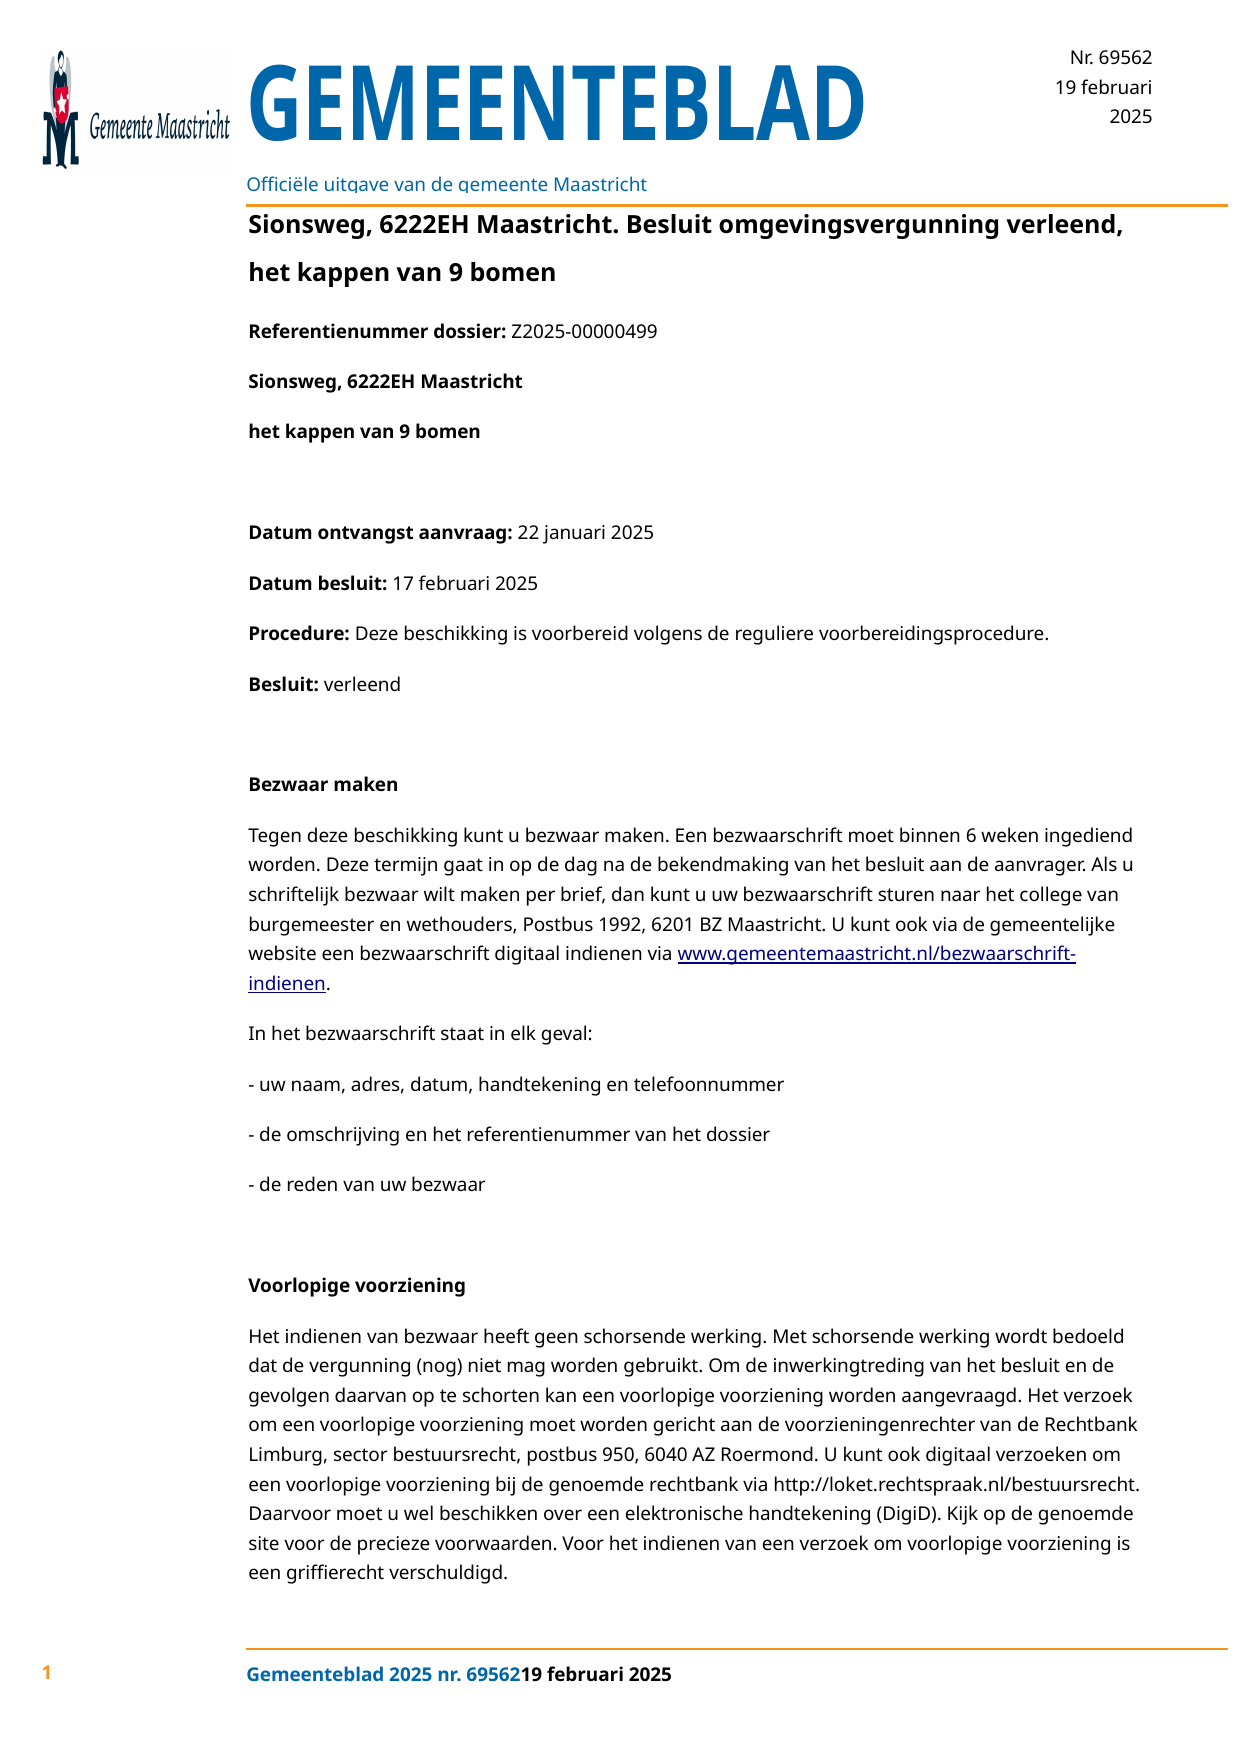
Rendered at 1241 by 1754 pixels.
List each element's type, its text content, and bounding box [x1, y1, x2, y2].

text Tegen deze beschikking kunt u bezwaar maken. Een bezwaarschrift moet binnen 6 weken ingediend worden. Deze termijn gaat in op de dag na de bekendmaking van het besluit aan de aanvrager. Als u schriftelijk bezwaar wilt maken per brief, dan kunt u uw bezwaarschrift sturen naar het college van burgemeester en wethouders, Postbus 1992, 6201 BZ Maastricht. U kunt ook via de gemeentelijke website een bezwaarschrift digitaal indienen via www.gemeentemaastricht.nl/bezwaarschrift-indienen. [248, 822, 1152, 996]
text Het indienen van bezwaar heeft geen schorsende werking. Met schorsende werking wordt bedoeld dat de vergunning (nog) niet mag worden gebruikt. Om de inwerkingtreding van het besluit en de gevolgen daarvan op te schorten kan een voorlopige voorziening worden aangevraagd. Het verzoek om een voorlopige voorziening moet worden gericht aan de voorzieningenrechter van de Rechtbank Limburg, sector bestuursrecht, postbus 950, 6040 AZ Roermond. U kunt ook digitaal verzoeken om een voorlopige voorziening bij de genoemde rechtbank via http://loket.rechtspraak.nl/bestuursrecht. Daarvoor moet u wel beschikken over een elektronische handtekening (DigiD). Kijk op de genoemde site voor de precieze voorwaarden. Voor het indienen van een verzoek om voorlopige voorziening is een griffierecht verschuldigd. [248, 1323, 1152, 1585]
text Sionsweg, 6222EH Maastricht [248, 368, 1152, 394]
text In het bezwaarschrift staat in elk geval: [248, 1020, 1152, 1046]
text Sionsweg, 6222EH Maastricht. Besluit omgevingsvergunning verleend, het kappen van 9 bomen [248, 207, 1152, 288]
text Datum ontvangst aanvraag: 22 januari 2025 [248, 519, 1152, 545]
picture [41, 47, 231, 172]
text het kappen van 9 bomen [248, 419, 1152, 444]
text - uw naam, adres, datum, handtekening en telefoonnummer [248, 1071, 1152, 1097]
text Procedure: Deze beschikking is voorbereid volgens de reguliere voorbereidingsprocedure. [248, 620, 1152, 646]
text Referentienummer dossier: Z2025-00000499 [248, 318, 1152, 344]
text Besluit: verleend [248, 671, 1152, 697]
text - de omschrijving en het referentienummer van het dossier [248, 1121, 1152, 1147]
text Bezwaar maken [248, 772, 1152, 797]
text Datum besluit: 17 februari 2025 [248, 570, 1152, 596]
text - de reden van uw bezwaar [248, 1172, 1152, 1197]
text Voorlopige voorziening [248, 1272, 1152, 1298]
